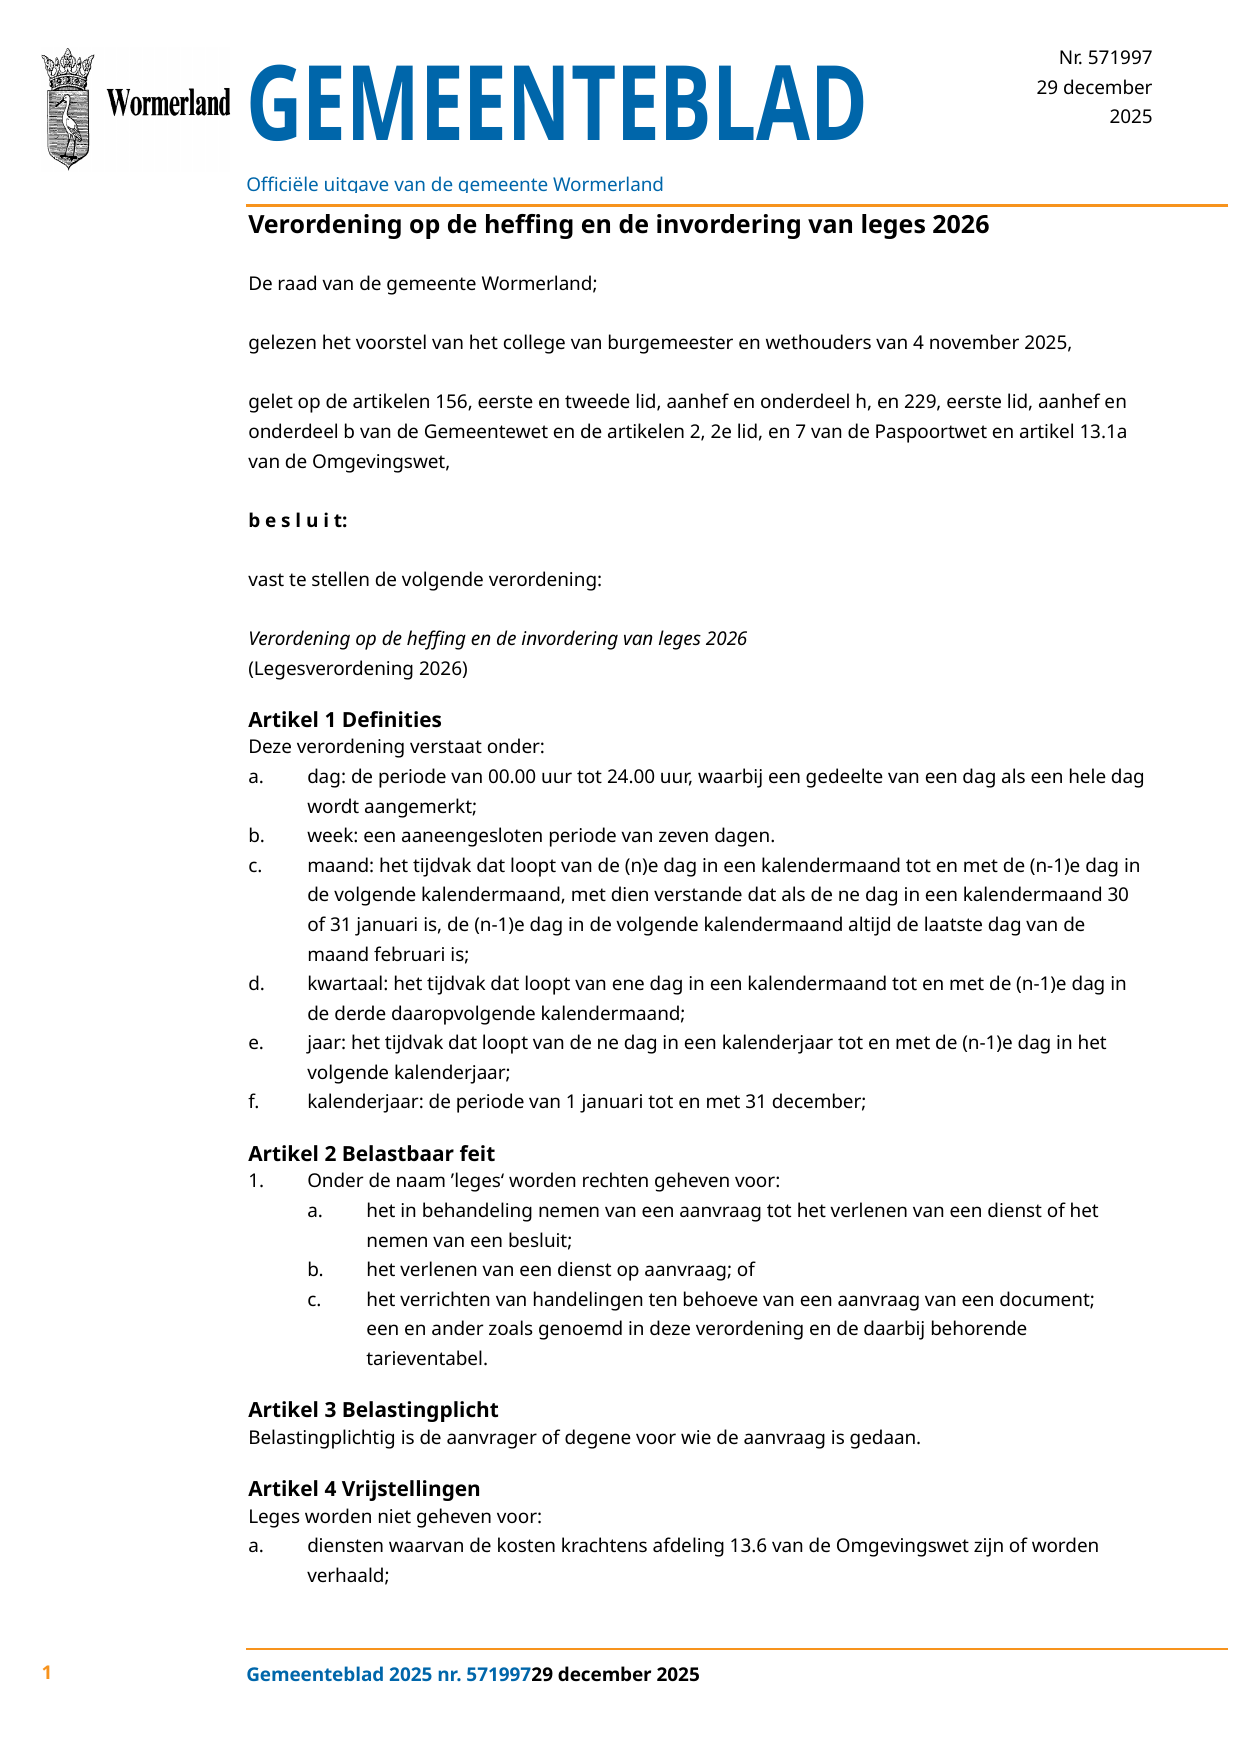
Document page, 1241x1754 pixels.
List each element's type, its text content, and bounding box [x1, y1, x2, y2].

text Artikel 4 Vrijstellingen [248, 1474, 1152, 1503]
text vast te stellen de volgende verordening: [248, 566, 1152, 592]
list het verlenen van een dienst op aanvraag; of [307, 1256, 1152, 1282]
text gelet op de artikelen 156, eerste en tweede lid, aanhef en onderdeel h, en 229, eerste lid, aanhef en onderdeel b van de Gemeentewet en de artikelen 2, 2e lid, en 7 van de Paspoortwet en artikel 13.1a van de Omgevingswet, [248, 389, 1152, 473]
text Artikel 3 Belastingplicht [248, 1396, 1152, 1424]
list week: een aaneengesloten periode van zeven dagen. [248, 822, 1152, 848]
list maand: het tijdvak dat loopt van de (n)e dag in een kalendermaand tot en met de (n-1)e dag in de volgende kalendermaand, met dien verstande dat als de ne dag in een kalendermaand 30 of 31 januari is, de (n-1)e dag in de volgende kalendermaand altijd de laatste dag van de maand februari is; [248, 852, 1152, 967]
text Artikel 2 Belastbaar feit [248, 1139, 1152, 1168]
text Artikel 1 Definities [248, 705, 1152, 734]
list het in behandeling nemen van een aanvraag tot het verlenen van een dienst of het nemen van een besluit; [307, 1197, 1152, 1252]
list dag: de periode van 00.00 uur tot 24.00 uur, waarbij een gedeelte van een dag als een hele dag wordt aangemerkt; [248, 763, 1152, 819]
text Belastingplichtig is de aanvrager of degene voor wie de aanvraag is gedaan. [248, 1424, 1152, 1450]
text gelezen het voorstel van het college van burgemeester en wethouders van 4 november 2025, [248, 329, 1152, 355]
picture [41, 47, 231, 172]
text Leges worden niet geheven voor: [248, 1503, 1152, 1528]
list kwartaal: het tijdvak dat loopt van ene dag in een kalendermaand tot en met de (n-1)e dag in de derde daaropvolgende kalendermaand; [248, 970, 1152, 1026]
text (Legesverordening 2026) [248, 655, 1152, 681]
list diensten waarvan de kosten krachtens afdeling 13.6 van de Omgevingswet zijn of worden verhaald; [248, 1532, 1152, 1588]
text De raad van de gemeente Wormerland; [248, 270, 1152, 296]
list jaar: het tijdvak dat loopt van de ne dag in een kalenderjaar tot en met de (n-1)e dag in het volgende kalenderjaar; [248, 1029, 1152, 1085]
text Verordening op de heffing en de invordering van leges 2026 [248, 207, 1152, 241]
list het verrichten van handelingen ten behoeve van een aanvraag van een document; [307, 1286, 1152, 1312]
text Deze verordening verstaat onder: [248, 734, 1152, 759]
list Onder de naam ’leges‘ worden rechten geheven voor: [248, 1168, 1152, 1193]
text b e s l u i t: [248, 507, 1152, 533]
text Verordening op de heffing en de invordering van leges 2026 [248, 625, 1152, 651]
list kalenderjaar: de periode van 1 januari tot en met 31 december; [248, 1089, 1152, 1114]
list een en ander zoals genoemd in deze verordening en de daarbij behorende tarieventabel. [307, 1316, 1152, 1371]
